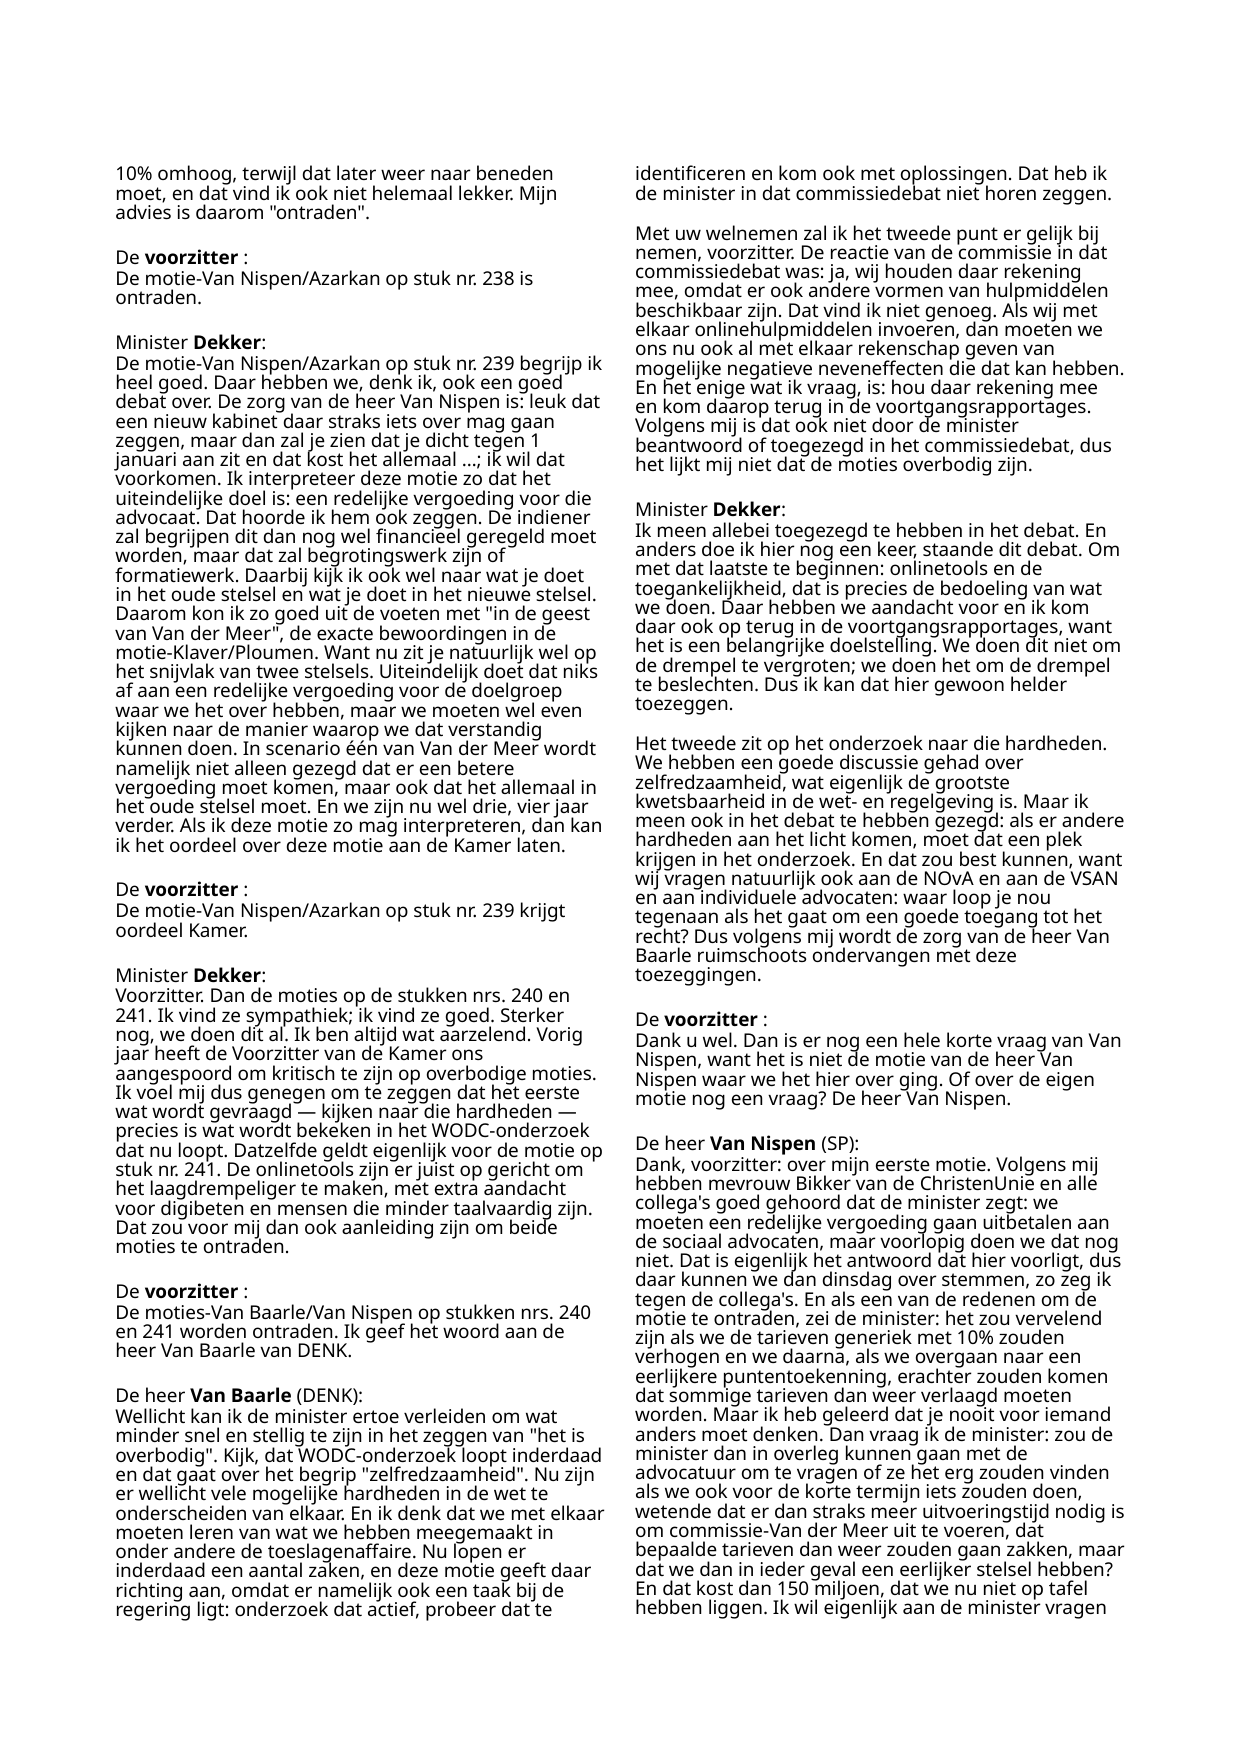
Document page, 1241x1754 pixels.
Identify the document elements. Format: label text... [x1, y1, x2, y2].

text Met uw welnemen zal ik het tweede punt er gelijk bij nemen, voorzitter. De reactie van de commissie in dat commissiedebat was: ja, wij houden daar rekening mee, omdat er ook andere vormen van hulpmiddelen beschikbaar zijn. Dat vind ik niet genoeg. Als wij met elkaar onlinehulpmiddelen invoeren, dan moeten we ons nu ook al met elkaar rekenschap geven van mogelijke negatieve neveneffecten die dat kan hebben. En het enige wat ik vraag, is: hou daar rekening mee en kom daarop terug in de voortgangsrapportages. Volgens mij is dat ook niet door de minister beantwoord of toegezegd in het commissiedebat, dus het lijkt mij niet dat de moties overbodig zijn. [635, 224, 1125, 475]
text De motie-Van Nispen/Azarkan op stuk nr. 239 begrijp ik heel goed. Daar hebben we, denk ik, ook een goed debat over. De zorg van de heer Van Nispen is: leuk dat een nieuw kabinet daar straks iets over mag gaan zeggen, maar dan zal je zien dat je dicht tegen 1 januari aan zit en dat kost het allemaal …; ik wil dat voorkomen. Ik interpreteer deze motie zo dat het uiteindelijke doel is: een redelijke vergoeding voor die advocaat. Dat hoorde ik hem ook zeggen. De indiener zal begrijpen dit dan nog wel financieel geregeld moet worden, maar dat zal begrotingswerk zijn of formatiewerk. Daarbij kijk ik ook wel naar wat je doet in het oude stelsel en wat je doet in het nieuwe stelsel. Daarom kon ik zo goed uit de voeten met "in de geest van Van der Meer", de exacte bewoordingen in de motie-Klaver/Ploumen. Want nu zit je natuurlijk wel op het snijvlak van twee stelsels. Uiteindelijk doet dat niks af aan een redelijke vergoeding voor de doelgroep waar we het over hebben, maar we moeten wel even kijken naar de manier waarop we dat verstandig kunnen doen. In scenario één van Van der Meer wordt namelijk niet alleen gezegd dat er een betere vergoeding moet komen, maar ook dat het allemaal in het oude stelsel moet. En we zijn nu wel drie, vier jaar verder. Als ik deze motie zo mag interpreteren, dan kan ik het oordeel over deze motie aan de Kamer laten. [115, 355, 605, 856]
text Minister Dekker: [115, 962, 605, 987]
text Dank, voorzitter: over mijn eerste motie. Volgens mij hebben mevrouw Bikker van de ChristenUnie en alle collega's goed gehoord dat de minister zegt: we moeten een redelijke vergoeding gaan uitbetalen aan de sociaal advocaten, maar voorlopig doen we dat nog niet. Dat is eigenlijk het antwoord dat hier voorligt, dus daar kunnen we dan dinsdag over stemmen, zo zeg ik tegen de collega's. En als een van de redenen om de motie te ontraden, zei de minister: het zou vervelend zijn als we de tarieven generiek met 10% zouden verhogen en we daarna, als we overgaan naar een eerlijkere puntentoekenning, erachter zouden komen dat sommige tarieven dan weer verlaagd moeten worden. Maar ik heb geleerd dat je nooit voor iemand anders moet denken. Dan vraag ik de minister: zou de minister dan in overleg kunnen gaan met de advocatuur om te vragen of ze het erg zouden vinden als we ook voor de korte termijn iets zouden doen, wetende dat er dan straks meer uitvoeringstijd nodig is om commissie-Van der Meer uit te voeren, dat bepaalde tarieven dan weer zouden gaan zakken, maar dat we dan in ieder geval een eerlijker stelsel hebben? En dat kost dan 150 miljoen, dat we nu niet op tafel hebben liggen. Ik wil eigenlijk aan de minister vragen [635, 1156, 1125, 1618]
text De voorzitter : [115, 877, 605, 902]
text De heer Van Baarle (DENK): [115, 1382, 605, 1408]
text De voorzitter : [635, 1006, 1125, 1032]
text 10% omhoog, terwijl dat later weer naar beneden moet, en dat vind ik ook niet helemaal lekker. Mijn advies is daarom "ontraden". [115, 165, 605, 223]
text De motie-Van Nispen/Azarkan op stuk nr. 239 krijgt oordeel Kamer. [115, 902, 605, 941]
text De moties-Van Baarle/Van Nispen op stukken nrs. 240 en 241 worden ontraden. Ik geef het woord aan de heer Van Baarle van DENK. [115, 1304, 605, 1362]
text Minister Dekker: [115, 329, 605, 355]
text Minister Dekker: [635, 496, 1125, 522]
text Ik meen allebei toegezegd te hebben in het debat. En anders doe ik hier nog een keer, staande dit debat. Om met dat laatste te beginnen: onlinetools en de toegankelijkheid, dat is precies de bedoeling van wat we doen. Daar hebben we aandacht voor en ik kom daar ook op terug in de voortgangsrapportages, want het is een belangrijke doelstelling. We doen dit niet om de drempel te vergroten; we doen het om de drempel te beslechten. Dus ik kan dat hier gewoon helder toezeggen. [635, 522, 1125, 714]
text Het tweede zit op het onderzoek naar die hardheden. We hebben een goede discussie gehad over zelfredzaamheid, wat eigenlijk de grootste kwetsbaarheid in de wet- en regelgeving is. Maar ik meen ook in het debat te hebben gezegd: als er andere hardheden aan het licht komen, moet dat een plek krijgen in het onderzoek. En dat zou best kunnen, want wij vragen natuurlijk ook aan de NOvA en aan de VSAN en aan individuele advocaten: waar loop je nou tegenaan als het gaat om een goede toegang tot het recht? Dus volgens mij wordt de zorg van de heer Van Baarle ruimschoots ondervangen met deze toezeggingen. [635, 735, 1125, 986]
text Dank u wel. Dan is er nog een hele korte vraag van Van Nispen, want het is niet de motie van de heer Van Nispen waar we het hier over ging. Of over de eigen motie nog een vraag? De heer Van Nispen. [635, 1032, 1125, 1109]
text De heer Van Nispen (SP): [635, 1130, 1125, 1156]
text De voorzitter : [115, 1278, 605, 1304]
text Wellicht kan ik de minister ertoe verleiden om wat minder snel en stellig te zijn in het zeggen van "het is overbodig". Kijk, dat WODC-onderzoek loopt inderdaad en dat gaat over het begrip "zelfredzaamheid". Nu zijn er wellicht vele mogelijke hardheden in de wet te onderscheiden van elkaar. En ik denk dat we met elkaar moeten leren van wat we hebben meegemaakt in onder andere de toeslagenaffaire. Nu lopen er inderdaad een aantal zaken, en deze motie geeft daar richting aan, omdat er namelijk ook een taak bij de regering ligt: onderzoek dat actief, probeer dat te [115, 1408, 605, 1620]
text De voorzitter : [115, 244, 605, 270]
text Voorzitter. Dan de moties op de stukken nrs. 240 en 241. Ik vind ze sympathiek; ik vind ze goed. Sterker nog, we doen dit al. Ik ben altijd wat aarzelend. Vorig jaar heeft de Voorzitter van de Kamer ons aangespoord om kritisch te zijn op overbodige moties. Ik voel mij dus genegen om te zeggen dat het eerste wat wordt gevraagd — kijken naar die hardheden — precies is wat wordt bekeken in het WODC-onderzoek dat nu loopt. Datzelfde geldt eigenlijk voor de motie op stuk nr. 241. De onlinetools zijn er juist op gericht om het laagdrempeliger te maken, met extra aandacht voor digibeten en mensen die minder taalvaardig zijn. Dat zou voor mij dan ook aanleiding zijn om beide moties te ontraden. [115, 987, 605, 1257]
text De motie-Van Nispen/Azarkan op stuk nr. 238 is ontraden. [115, 270, 605, 308]
text identificeren en kom ook met oplossingen. Dat heb ik de minister in dat commissiedebat niet horen zeggen. [635, 165, 1125, 204]
